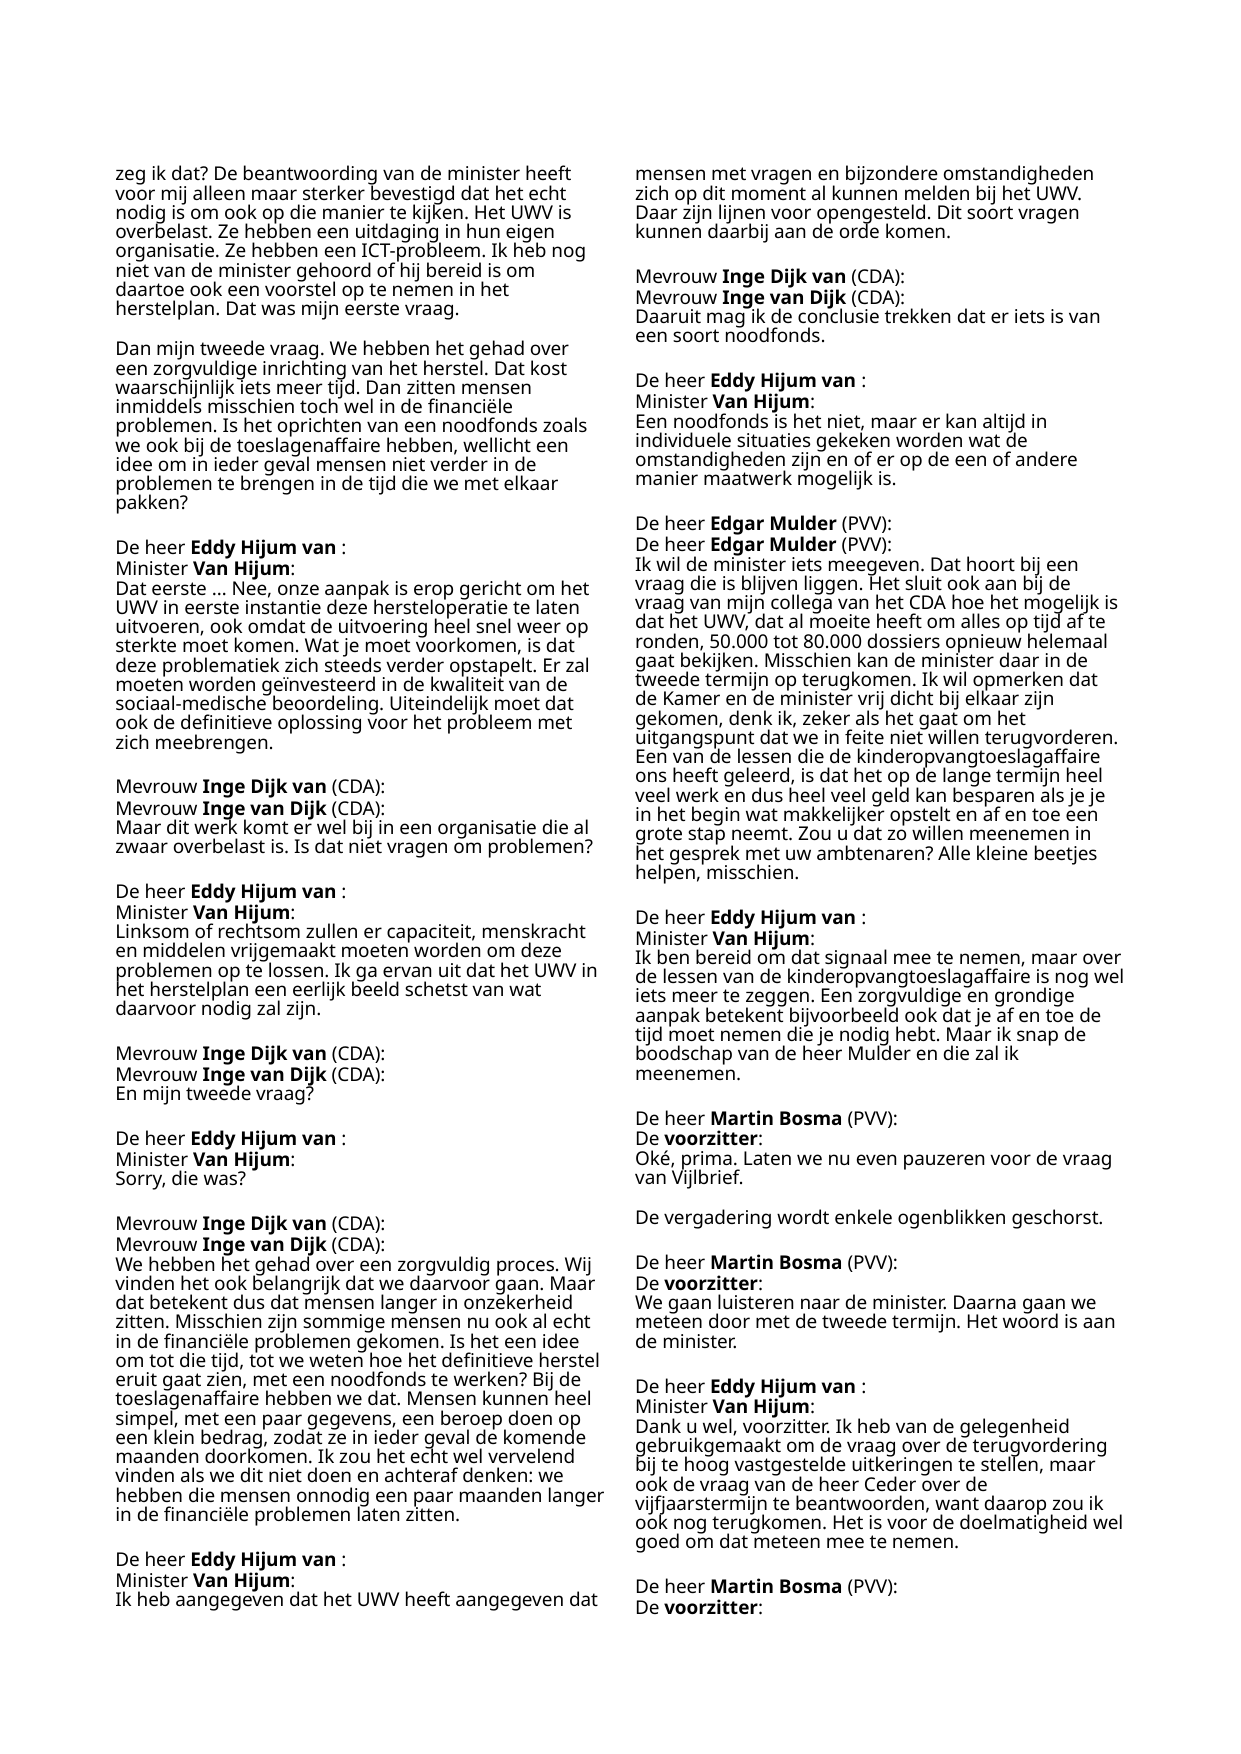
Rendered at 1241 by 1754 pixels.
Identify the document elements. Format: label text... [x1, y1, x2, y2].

text Sorry, die was? [115, 1170, 605, 1190]
text zeg ik dat? De beantwoording van de minister heeft voor mij alleen maar sterker bevestigd dat het echt nodig is om ook op die manier te kijken. Het UWV is overbelast. Ze hebben een uitdaging in hun eigen organisatie. Ze hebben een ICT-probleem. Ik heb nog niet van de minister gehoord of hij bereid is om daartoe ook een voorstel op te nemen in het herstelplan. Dat was mijn eerste vraag. [115, 165, 605, 319]
text Dan mijn tweede vraag. We hebben het gehad over een zorgvuldige inrichting van het herstel. Dat kost waarschijnlijk iets meer tijd. Dan zitten mensen inmiddels misschien toch wel in de financiële problemen. Is het oprichten van een noodfonds zoals we ook bij de toeslagenaffaire hebben, wellicht een idee om in ieder geval mensen niet verder in de problemen te brengen in de tijd die we met elkaar pakken? [115, 340, 605, 514]
text Daaruit mag ik de conclusie trekken dat er iets is van een soort noodfonds. [635, 308, 1125, 347]
text Minister Van Hijum: [115, 1572, 605, 1591]
text Een noodfonds is het niet, maar er kan altijd in individuele situaties gekeken worden wat de omstandigheden zijn en of er op de een of andere manier maatwerk mogelijk is. [635, 413, 1125, 490]
text Minister Van Hijum: [635, 393, 1125, 413]
text Mevrouw Inge Dijk van (CDA): [115, 1211, 605, 1236]
text Mevrouw Inge Dijk van (CDA): [115, 774, 605, 799]
text Mevrouw Inge Dijk van (CDA): [635, 263, 1125, 289]
text Linksom of rechtsom zullen er capaciteit, menskracht en middelen vrijgemaakt moeten worden om deze problemen op te lossen. Ik ga ervan uit dat het UWV in het herstelplan een eerlijk beeld schetst van wat daarvoor nodig zal zijn. [115, 923, 605, 1019]
text De heer Eddy Hijum van : [115, 534, 605, 560]
text Dat eerste … Nee, onze aanpak is erop gericht om het UWV in eerste instantie deze hersteloperatie te laten uitvoeren, ook omdat de uitvoering heel snel weer op sterkte moet komen. Wat je moet voorkomen, is dat deze problematiek zich steeds verder opstapelt. Er zal moeten worden geïnvesteerd in de kwaliteit van de sociaal-medische beoordeling. Uiteindelijk moet dat ook de definitieve oplossing voor het probleem met zich meebrengen. [115, 579, 605, 753]
text De heer Edgar Mulder (PVV): [635, 536, 1125, 556]
text Mevrouw Inge van Dijk (CDA): [115, 799, 605, 819]
text De voorzitter: [635, 1275, 1125, 1294]
text De voorzitter: [635, 1130, 1125, 1150]
text De heer Eddy Hijum van : [635, 904, 1125, 930]
text De heer Edgar Mulder (PVV): [635, 511, 1125, 536]
text De heer Eddy Hijum van : [115, 1546, 605, 1572]
text En mijn tweede vraag? [115, 1085, 605, 1104]
text De heer Eddy Hijum van : [635, 1373, 1125, 1398]
text De vergadering wordt enkele ogenblikken geschorst. [635, 1209, 1125, 1228]
text Mevrouw Inge van Dijk (CDA): [115, 1236, 605, 1256]
text De voorzitter: [635, 1599, 1125, 1618]
text Mevrouw Inge van Dijk (CDA): [635, 289, 1125, 308]
text Ik wil de minister iets meegeven. Dat hoort bij een vraag die is blijven liggen. Het sluit ook aan bij de vraag van mijn collega van het CDA hoe het mogelijk is dat het UWV, dat al moeite heeft om alles op tijd af te ronden, 50.000 tot 80.000 dossiers opnieuw helemaal gaat bekijken. Misschien kan de minister daar in de tweede termijn op terugkomen. Ik wil opmerken dat de Kamer en de minister vrij dicht bij elkaar zijn gekomen, denk ik, zeker als het gaat om het uitgangspunt dat we in feite niet willen terugvorderen. Een van de lessen die de kinderopvangtoeslagaffaire ons heeft geleerd, is dat het op de lange termijn heel veel werk en dus heel veel geld kan besparen als je je in het begin wat makkelijker opstelt en af en toe een grote stap neemt. Zou u dat zo willen meenemen in het gesprek met uw ambtenaren? Alle kleine beetjes helpen, misschien. [635, 556, 1125, 883]
text Oké, prima. Laten we nu even pauzeren voor de vraag van Vijlbrief. [635, 1150, 1125, 1188]
text Minister Van Hijum: [635, 930, 1125, 949]
text Ik ben bereid om dat signaal mee te nemen, maar over de lessen van de kinderopvangtoeslagaffaire is nog wel iets meer te zeggen. Een zorgvuldige en grondige aanpak betekent bijvoorbeeld ook dat je af en toe de tijd moet nemen die je nodig hebt. Maar ik snap de boodschap van de heer Mulder en die zal ik meenemen. [635, 949, 1125, 1084]
text Dank u wel, voorzitter. Ik heb van de gelegenheid gebruikgemaakt om de vraag over de terugvordering bij te hoog vastgestelde uitkeringen te stellen, maar ook de vraag van de heer Ceder over de vijfjaarstermijn te beantwoorden, want daarop zou ik ook nog terugkomen. Het is voor de doelmatigheid wel goed om dat meteen mee te nemen. [635, 1418, 1125, 1553]
text We gaan luisteren naar de minister. Daarna gaan we meteen door met de tweede termijn. Het woord is aan de minister. [635, 1294, 1125, 1352]
text De heer Eddy Hijum van : [635, 368, 1125, 393]
text De heer Martin Bosma (PVV): [635, 1105, 1125, 1130]
text Mevrouw Inge Dijk van (CDA): [115, 1040, 605, 1066]
text De heer Martin Bosma (PVV): [635, 1249, 1125, 1275]
text De heer Eddy Hijum van : [115, 1125, 605, 1151]
text Minister Van Hijum: [115, 904, 605, 923]
text Minister Van Hijum: [635, 1398, 1125, 1418]
text Minister Van Hijum: [115, 1151, 605, 1170]
text De heer Martin Bosma (PVV): [635, 1573, 1125, 1599]
text Ik heb aangegeven dat het UWV heeft aangegeven dat [115, 1591, 605, 1610]
text We hebben het gehad over een zorgvuldig proces. Wij vinden het ook belangrijk dat we daarvoor gaan. Maar dat betekent dus dat mensen langer in onzekerheid zitten. Misschien zijn sommige mensen nu ook al echt in de financiële problemen gekomen. Is het een idee om tot die tijd, tot we weten hoe het definitieve herstel eruit gaat zien, met een noodfonds te werken? Bij de toeslagenaffaire hebben we dat. Mensen kunnen heel simpel, met een paar gegevens, een beroep doen op een klein bedrag, zodat ze in ieder geval de komende maanden doorkomen. Ik zou het echt wel vervelend vinden als we dit niet doen en achteraf denken: we hebben die mensen onnodig een paar maanden langer in de financiële problemen laten zitten. [115, 1256, 605, 1525]
text Minister Van Hijum: [115, 560, 605, 579]
text De heer Eddy Hijum van : [115, 878, 605, 904]
text mensen met vragen en bijzondere omstandigheden zich op dit moment al kunnen melden bij het UWV. Daar zijn lijnen voor opengesteld. Dit soort vragen kunnen daarbij aan de orde komen. [635, 165, 1125, 242]
text Maar dit werk komt er wel bij in een organisatie die al zwaar overbelast is. Is dat niet vragen om problemen? [115, 819, 605, 857]
text Mevrouw Inge van Dijk (CDA): [115, 1066, 605, 1085]
